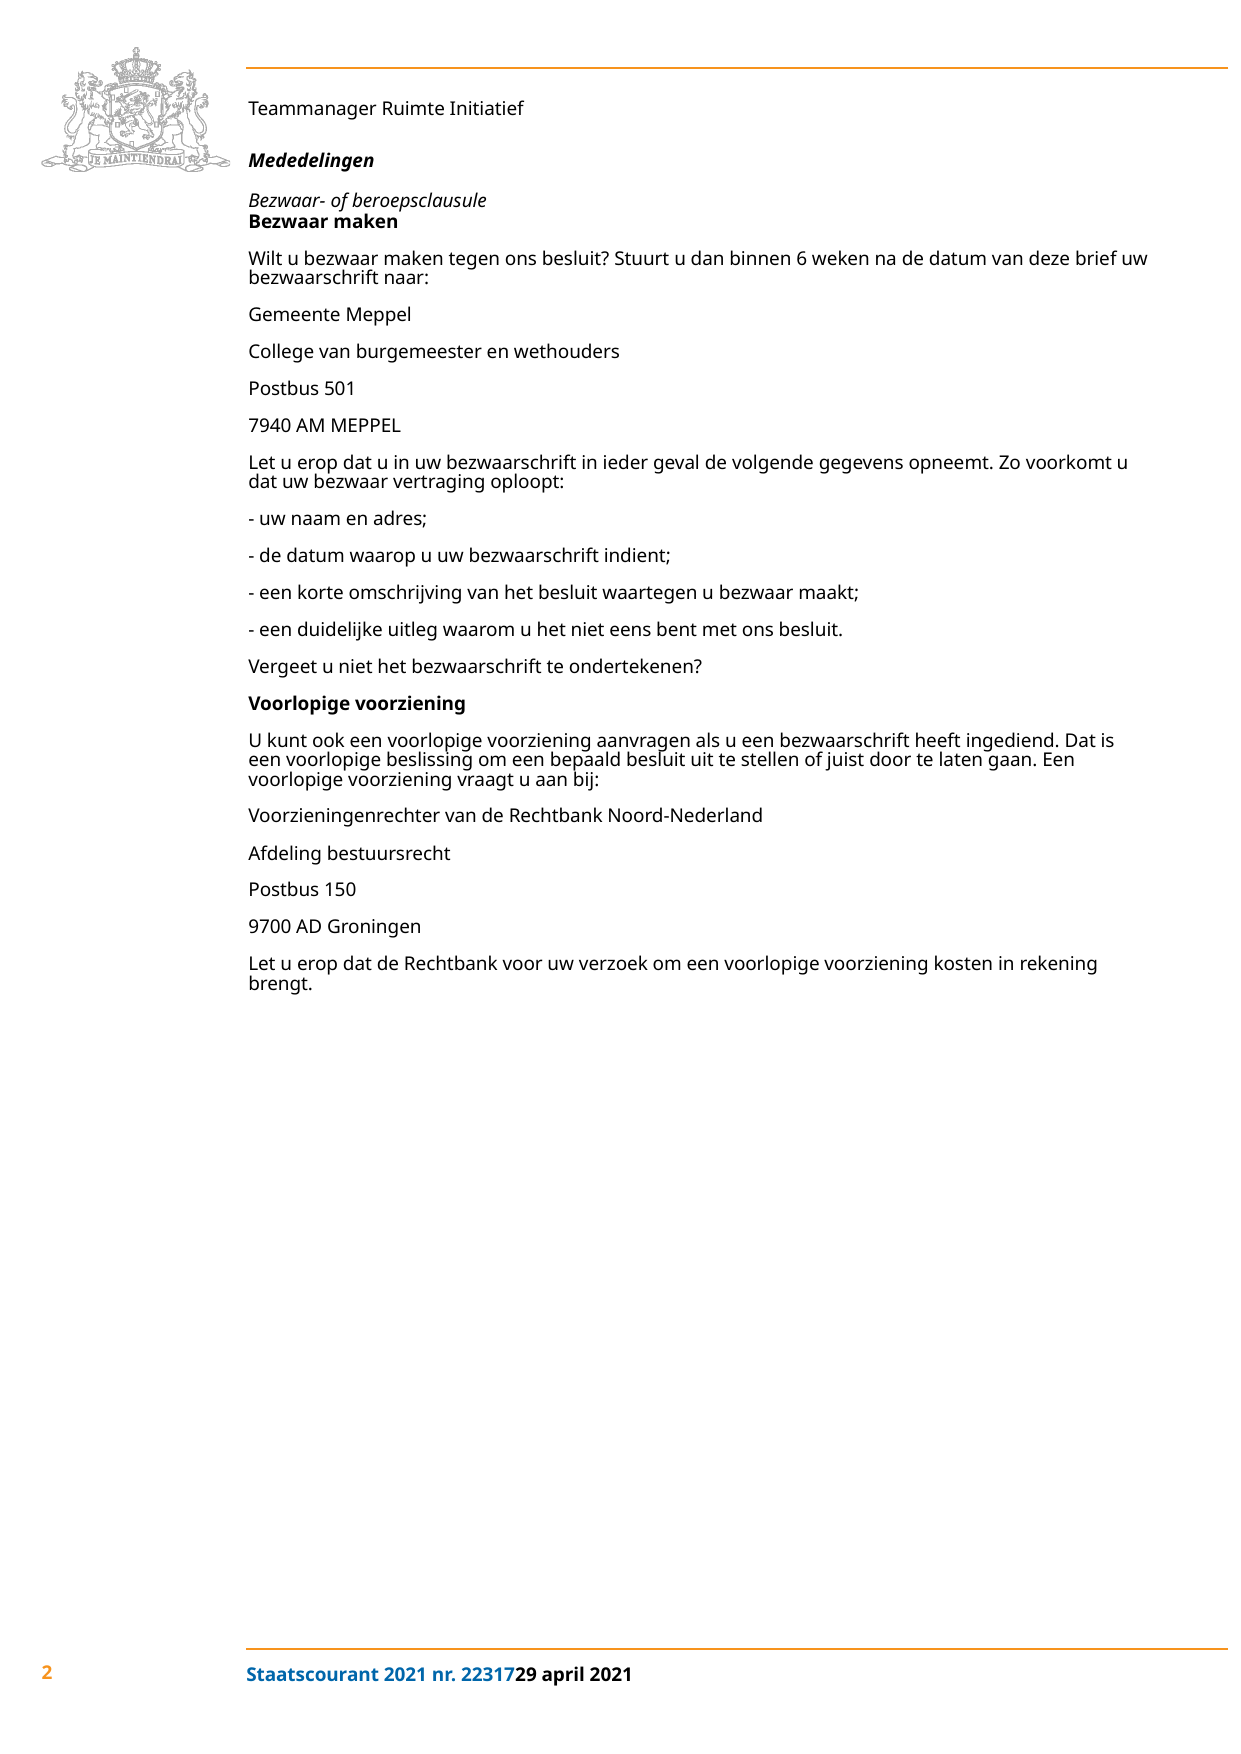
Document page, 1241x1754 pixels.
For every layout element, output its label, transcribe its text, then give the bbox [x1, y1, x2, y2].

picture [41, 47, 231, 172]
text Voorzieningenrechter van de Rechtbank Noord-Nederland [248, 807, 1152, 827]
text Postbus 501 [248, 380, 1152, 399]
text Postbus 150 [248, 881, 1152, 901]
text - uw naam en adres; [248, 510, 1152, 529]
text - een korte omschrijving van het besluit waartegen u bezwaar maakt; [248, 584, 1152, 603]
text 9700 AD Groningen [248, 918, 1152, 938]
text Mededelingen [248, 148, 1152, 173]
text College van burgemeester en wethouders [248, 343, 1152, 362]
text 7940 AM MEPPEL [248, 417, 1152, 436]
text Let u erop dat u in uw bezwaarschrift in ieder geval de volgende gegevens opneemt. Zo voorkomt u dat uw bezwaar vertraging oploopt: [248, 454, 1152, 492]
text Let u erop dat de Rechtbank voor uw verzoek om een voorlopige voorziening kosten in rekening brengt. [248, 955, 1152, 994]
text Bezwaar- of beroepsclausule [248, 187, 1152, 213]
text Vergeet u niet het bezwaarschrift te ondertekenen? [248, 658, 1152, 677]
text Wilt u bezwaar maken tegen ons besluit? Stuurt u dan binnen 6 weken na de datum van deze brief uw bezwaarschrift naar: [248, 250, 1152, 288]
text Teammanager Ruimte Initiatief [248, 95, 1152, 121]
text Afdeling bestuursrecht [248, 844, 1152, 864]
text Gemeente Meppel [248, 306, 1152, 325]
text - de datum waarop u uw bezwaarschrift indient; [248, 547, 1152, 566]
text - een duidelijke uitleg waarom u het niet eens bent met ons besluit. [248, 621, 1152, 640]
text Voorlopige voorziening [248, 695, 1152, 714]
text U kunt ook een voorlopige voorziening aanvragen als u een bezwaarschrift heeft ingediend. Dat is een voorlopige beslissing om een bepaald besluit uit te stellen of juist door te laten gaan. Een voorlopige voorziening vraagt u aan bij: [248, 732, 1152, 790]
text Bezwaar maken [248, 213, 1152, 232]
